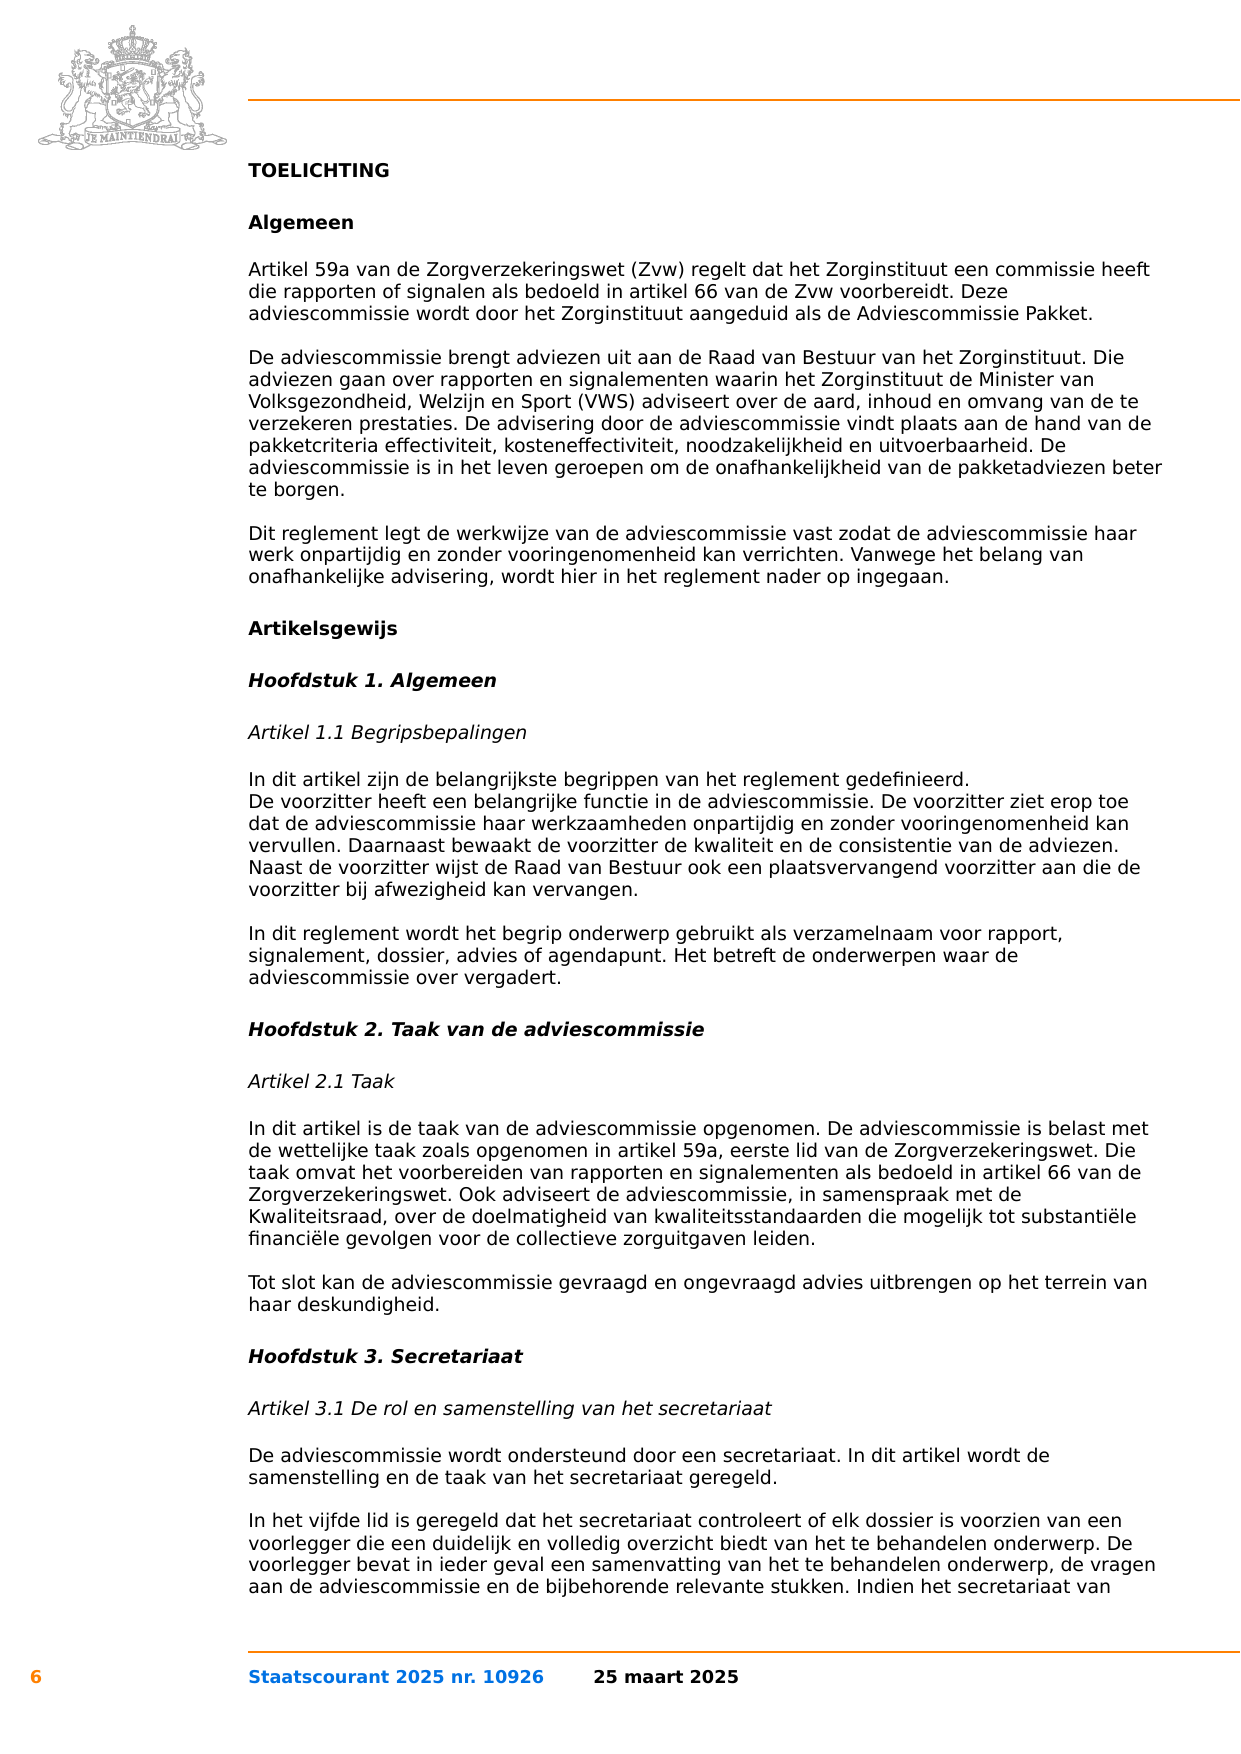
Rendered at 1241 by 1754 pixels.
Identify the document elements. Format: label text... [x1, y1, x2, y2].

subtitle Artikel 1.1 Begripsbepalingen [248, 722, 1163, 744]
text In dit artikel zijn de belangrijkste begrippen van het reglement gedefinieerd. [248, 769, 1163, 791]
subtitle TOELICHTING [248, 160, 1163, 182]
text In dit reglement wordt het begrip onderwerp gebruikt als verzamelnaam voor rapport, signalement, dossier, advies of agendapunt. Het betreft de onderwerpen waar de adviescommissie over vergadert. [248, 923, 1163, 989]
text De adviescommissie brengt adviezen uit aan de Raad van Bestuur van het Zorginstituut. Die adviezen gaan over rapporten en signalementen waarin het Zorginstituut de Minister van Volksgezondheid, Welzijn en Sport (VWS) adviseert over de aard, inhoud en omvang van de te verzekeren prestaties. De advisering door de adviescommissie vindt plaats aan de hand van de pakketcriteria effectiviteit, kosteneffectiviteit, noodzakelijkheid en uitvoerbaarheid. De adviescommissie is in het leven geroepen om de onafhankelijkheid van de pakketadviezen beter te borgen. [248, 347, 1163, 501]
text In het vijfde lid is geregeld dat het secretariaat controleert of elk dossier is voorzien van een voorlegger die een duidelijk en volledig overzicht biedt van het te behandelen onderwerp. De voorlegger bevat in ieder geval een samenvatting van het te behandelen onderwerp, de vragen aan de adviescommissie en de bijbehorende relevante stukken. Indien het secretariaat van [248, 1510, 1163, 1598]
text In dit artikel is de taak van de adviescommissie opgenomen. De adviescommissie is belast met de wettelijke taak zoals opgenomen in artikel 59a, eerste lid van de Zorgverzekeringswet. Die taak omvat het voorbereiden van rapporten en signalementen als bedoeld in artikel 66 van de Zorgverzekeringswet. Ook adviseert de adviescommissie, in samenspraak met de Kwaliteitsraad, over de doelmatigheid van kwaliteitsstandaarden die mogelijk tot substantiële financiële gevolgen voor de collectieve zorguitgaven leiden. [248, 1118, 1163, 1250]
subtitle Artikelsgewijs [248, 618, 1163, 640]
subtitle Hoofdstuk 3. Secretariaat [248, 1346, 1163, 1368]
text Tot slot kan de adviescommissie gevraagd en ongevraagd advies uitbrengen op het terrein van haar deskundigheid. [248, 1272, 1163, 1316]
subtitle Artikel 3.1 De rol en samenstelling van het secretariaat [248, 1398, 1163, 1419]
text De adviescommissie wordt ondersteund door een secretariaat. In dit artikel wordt de samenstelling en de taak van het secretariaat geregeld. [248, 1444, 1163, 1488]
subtitle Hoofdstuk 2. Taak van de adviescommissie [248, 1019, 1163, 1041]
picture [38, 25, 227, 150]
text De voorzitter heeft een belangrijke functie in de adviescommissie. De voorzitter ziet erop toe dat de adviescommissie haar werkzaamheden onpartijdig en zonder vooringenomenheid kan vervullen. Daarnaast bewaakt de voorzitter de kwaliteit en de consistentie van de adviezen. Naast de voorzitter wijst de Raad van Bestuur ook een plaatsvervangend voorzitter aan die de voorzitter bij afwezigheid kan vervangen. [248, 791, 1163, 901]
text Dit reglement legt de werkwijze van de adviescommissie vast zodat de adviescommissie haar werk onpartijdig en zonder vooringenomenheid kan verrichten. Vanwege het belang van onafhankelijke advisering, wordt hier in het reglement nader op ingegaan. [248, 522, 1163, 588]
subtitle Hoofdstuk 1. Algemeen [248, 670, 1163, 692]
text Artikel 59a van de Zorgverzekeringswet (Zvw) regelt dat het Zorginstituut een commissie heeft die rapporten of signalen als bedoeld in artikel 66 van de Zvw voorbereidt. Deze adviescommissie wordt door het Zorginstituut aangeduid als de Adviescommissie Pakket. [248, 259, 1163, 325]
subtitle Algemeen [248, 212, 1163, 234]
subtitle Artikel 2.1 Taak [248, 1071, 1163, 1093]
